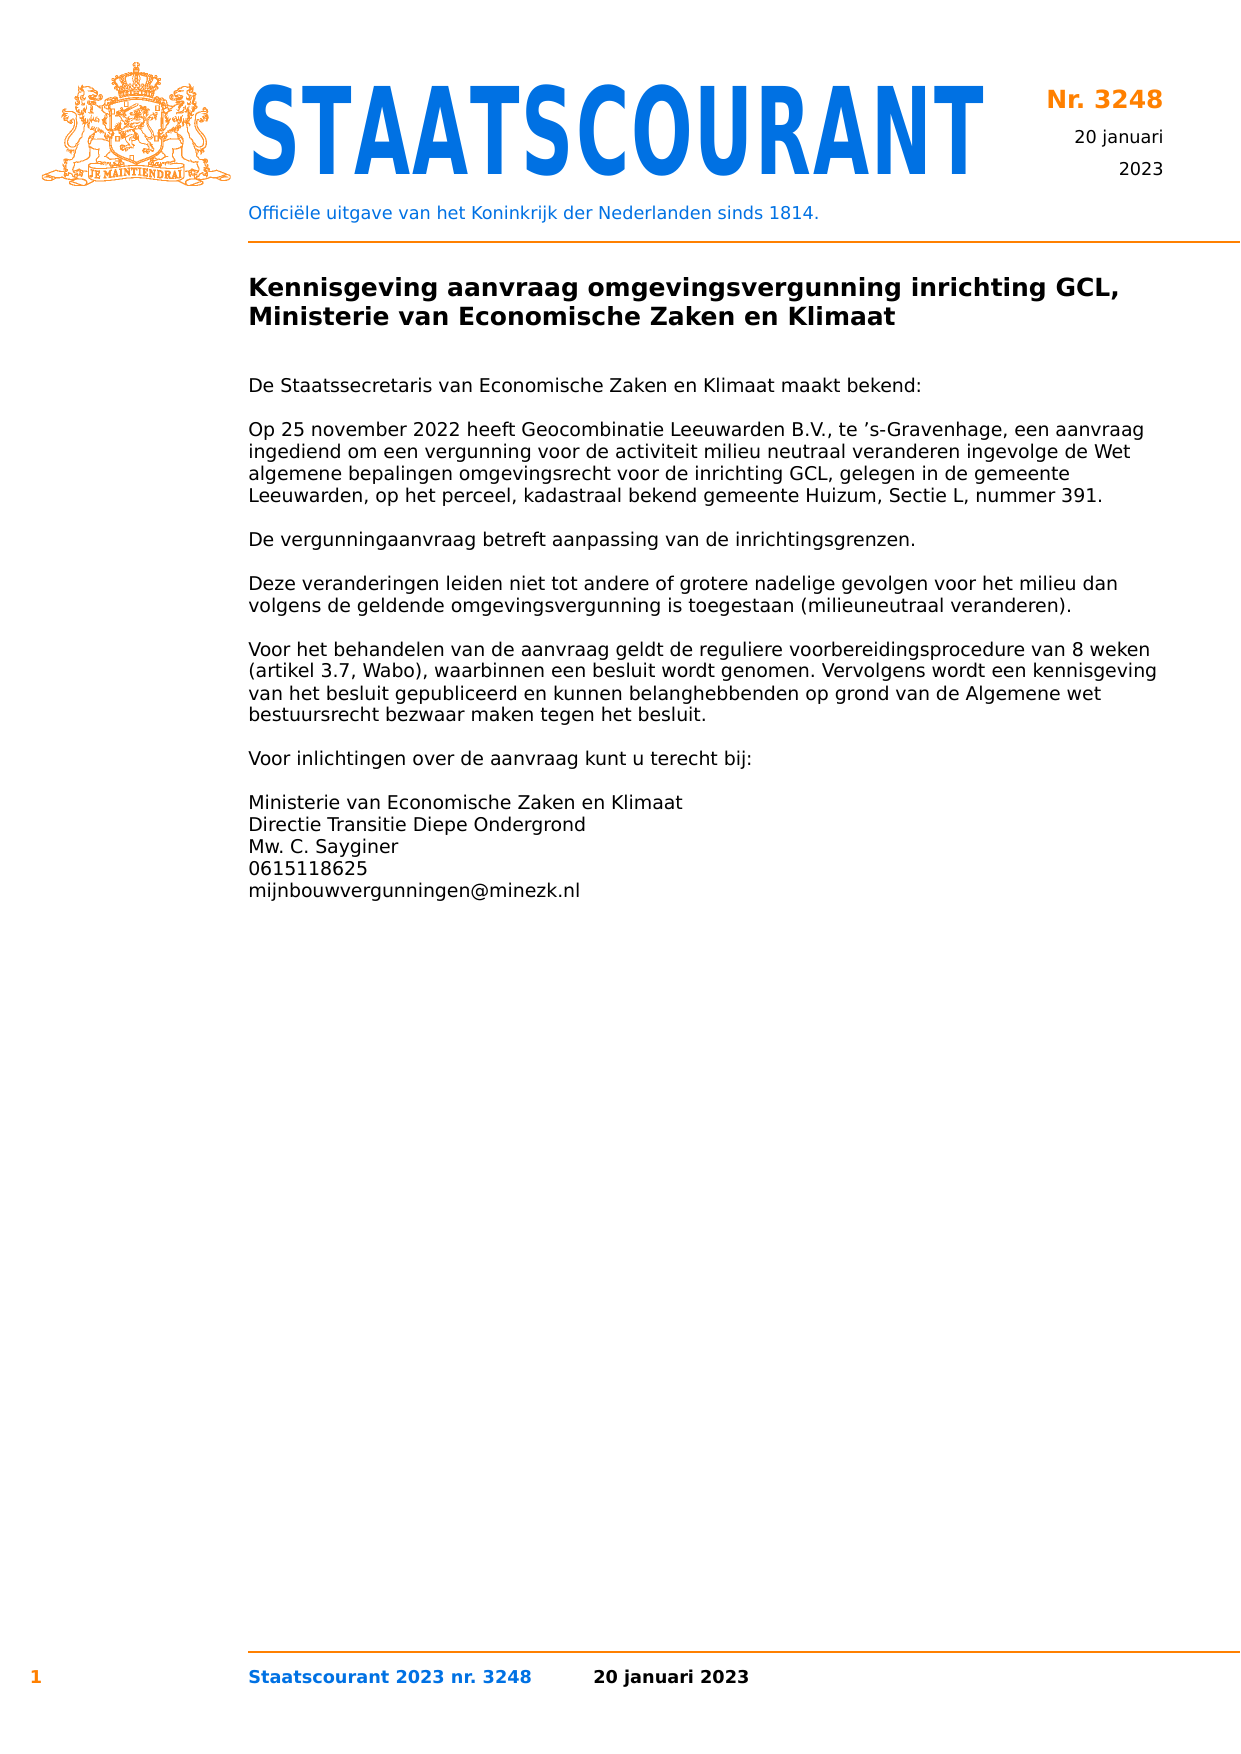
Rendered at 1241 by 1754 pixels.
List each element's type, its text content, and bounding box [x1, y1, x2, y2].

text 0615118625 [248, 858, 1163, 880]
text De vergunningaanvraag betreft aanpassing van de inrichtingsgrenzen. [248, 529, 1163, 551]
table_cell Officiële uitgave van het Koninkrijk der Nederlanden sinds 1814. [248, 203, 1240, 241]
text Ministerie van Economische Zaken en Klimaat [248, 792, 1163, 814]
text mijnbouwvergunningen@minezk.nl [248, 880, 1163, 902]
text Mw. C. Sayginer [248, 836, 1163, 858]
picture [41, 62, 231, 186]
table_cell 20 januari [998, 121, 1240, 153]
text Op 25 november 2022 heeft Geocombinatie Leeuwarden B.V., te ’s-Gravenhage, een aanvraag ingediend om een vergunning voor de activiteit milieu neutraal veranderen ingevolge de Wet algemene bepalingen omgevingsrecht voor de inrichting GCL, gelegen in de gemeente Leeuwarden, op het perceel, kadastraal bekend gemeente Huizum, Sectie L, nummer 391. [248, 419, 1163, 507]
subtitle Kennisgeving aanvraag omgevingsvergunning inrichting GCL, Ministerie van Economische Zaken en Klimaat [248, 273, 1163, 331]
text Directie Transitie Diepe Ondergrond [248, 814, 1163, 836]
table_header Nr. 3248 [998, 62, 1240, 121]
table_cell 2023 [998, 153, 1240, 203]
table_header [25, 62, 248, 241]
text Voor inlichtingen over de aanvraag kunt u terecht bij: [248, 748, 1163, 770]
text Deze veranderingen leiden niet tot andere of grotere nadelige gevolgen voor het milieu dan volgens de geldende omgevingsvergunning is toegestaan (milieuneutraal veranderen). [248, 573, 1163, 617]
table_header STAATSCOURANT [248, 62, 998, 203]
text De Staatssecretaris van Economische Zaken en Klimaat maakt bekend: [248, 375, 1163, 397]
text Voor het behandelen van de aanvraag geldt de reguliere voorbereidingsprocedure van 8 weken (artikel 3.7, Wabo), waarbinnen een besluit wordt genomen. Vervolgens wordt een kennisgeving van het besluit gepubliceerd en kunnen belanghebbenden op grond van de Algemene wet bestuursrecht bezwaar maken tegen het besluit. [248, 638, 1163, 726]
